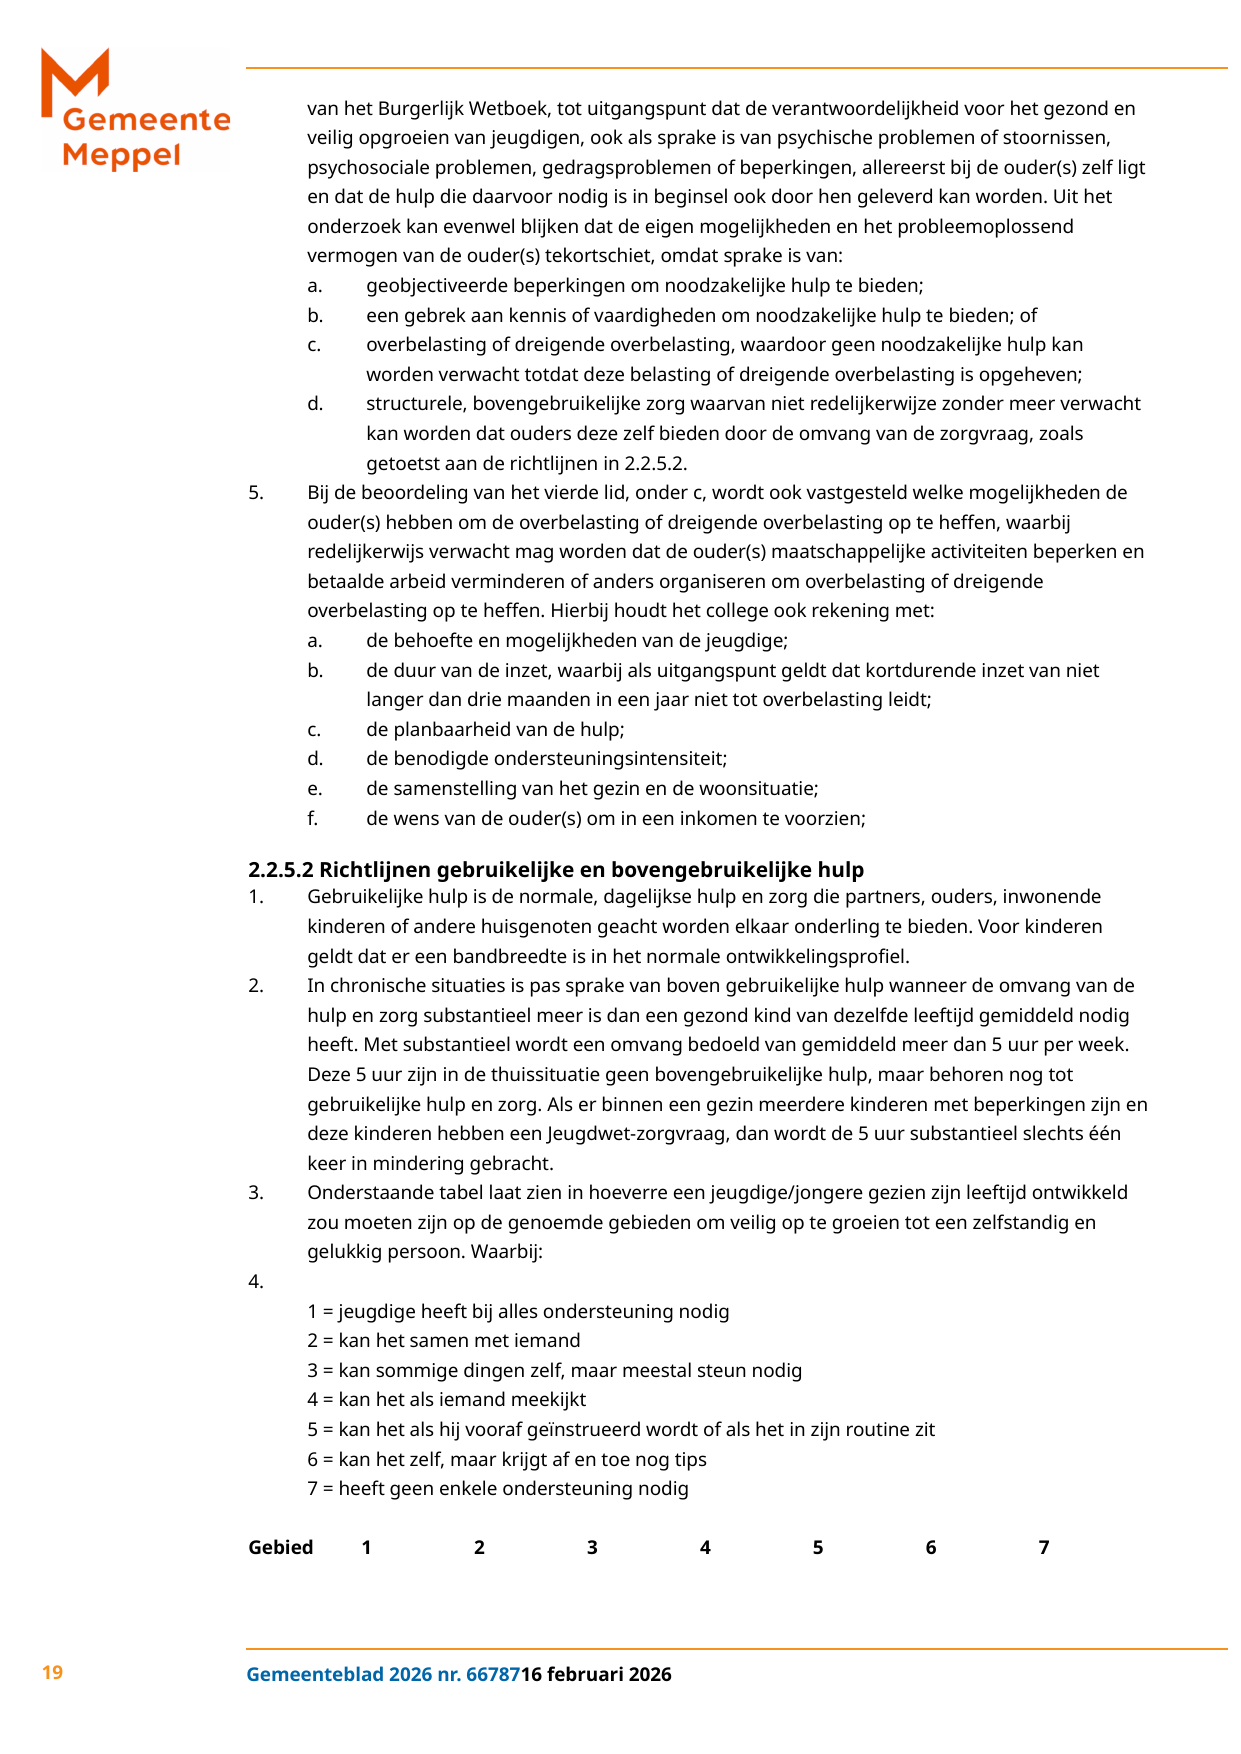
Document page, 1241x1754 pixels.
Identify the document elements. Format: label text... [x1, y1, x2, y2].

list de benodigde ondersteuningsintensiteit; [307, 746, 1152, 771]
list 1 = jeugdige heeft bij alles ondersteuning nodig [248, 1298, 1152, 1323]
picture [41, 47, 231, 172]
table_header 7 [1039, 1535, 1152, 1560]
list 2 = kan het samen met iemand [248, 1327, 1152, 1353]
table_header 3 [587, 1535, 700, 1560]
table_header Gebied [248, 1535, 361, 1560]
list 7 = heeft geen enkele ondersteuning nodig [248, 1475, 1152, 1501]
list de duur van de inzet, waarbij als uitgangspunt geldt dat kortdurende inzet van niet langer dan drie maanden in een jaar niet tot overbelasting leidt; [307, 657, 1152, 712]
list van het Burgerlijk Wetboek, tot uitgangspunt dat de verantwoordelijkheid voor het gezond en veilig opgroeien van jeugdigen, ook als sprake is van psychische problemen of stoornissen, psychosociale problemen, gedragsproblemen of beperkingen, allereerst bij de ouder(s) zelf ligt en dat de hulp die daarvoor nodig is in beginsel ook door hen geleverd kan worden. Uit het onderzoek kan evenwel blijken dat de eigen mogelijkheden en het probleemoplossend vermogen van de ouder(s) tekortschiet, omdat sprake is van: [248, 95, 1152, 268]
list de behoefte en mogelijkheden van de jeugdige; [307, 627, 1152, 653]
list Gebruikelijke hulp is de normale, dagelijkse hulp en zorg die partners, ouders, inwonende kinderen of andere huisgenoten geacht worden elkaar onderling te bieden. Voor kinderen geldt dat er een bandbreedte is in het normale ontwikkelingsprofiel. [248, 884, 1152, 968]
list overbelasting of dreigende overbelasting, waardoor geen noodzakelijke hulp kan worden verwacht totdat deze belasting of dreigende overbelasting is opgeheven; [307, 331, 1152, 387]
table_header 5 [813, 1535, 926, 1560]
list Bij de beoordeling van het vierde lid, onder c, wordt ook vastgesteld welke mogelijkheden de ouder(s) hebben om de overbelasting of dreigende overbelasting op te heffen, waarbij redelijkerwijs verwacht mag worden dat de ouder(s) maatschappelijke activiteiten beperken en betaalde arbeid verminderen of anders organiseren om overbelasting of dreigende overbelasting op te heffen. Hierbij houdt het college ook rekening met: [248, 479, 1152, 623]
list de wens van de ouder(s) om in een inkomen te voorzien; [307, 805, 1152, 831]
list Onderstaande tabel laat zien in hoeverre een jeugdige/jongere gezien zijn leeftijd ontwikkeld zou moeten zijn op de genoemde gebieden om veilig op te groeien tot een zelfstandig en gelukkig persoon. Waarbij: [248, 1179, 1152, 1264]
list 3 = kan sommige dingen zelf, maar meestal steun nodig [248, 1357, 1152, 1383]
list een gebrek aan kennis of vaardigheden om noodzakelijke hulp te bieden; of [307, 302, 1152, 328]
table_header 1 [361, 1535, 474, 1560]
list 6 = kan het zelf, maar krijgt af en toe nog tips [248, 1446, 1152, 1471]
list 4 = kan het als iemand meekijkt [248, 1387, 1152, 1412]
table_header 6 [926, 1535, 1038, 1560]
table_header 2 [474, 1535, 587, 1560]
table_header 4 [700, 1535, 813, 1560]
list geobjectiveerde beperkingen om noodzakelijke hulp te bieden; [307, 272, 1152, 298]
list structurele, bovengebruikelijke zorg waarvan niet redelijkerwijze zonder meer verwacht kan worden dat ouders deze zelf bieden door de omvang van de zorgvraag, zoals getoetst aan de richtlijnen in 2.2.5.2. [307, 391, 1152, 476]
list de planbaarheid van de hulp; [307, 716, 1152, 742]
list 5 = kan het als hij vooraf geïnstrueerd wordt of als het in zijn routine zit [248, 1416, 1152, 1442]
list de samenstelling van het gezin en de woonsituatie; [307, 775, 1152, 801]
text 2.2.5.2 Richtlijnen gebruikelijke en bovengebruikelijke hulp [248, 855, 1152, 884]
list In chronische situaties is pas sprake van boven gebruikelijke hulp wanneer de omvang van de hulp en zorg substantieel meer is dan een gezond kind van dezelfde leeftijd gemiddeld nodig heeft. Met substantieel wordt een omvang bedoeld van gemiddeld meer dan 5 uur per week. Deze 5 uur zijn in de thuissituatie geen bovengebruikelijke hulp, maar behoren nog tot gebruikelijke hulp en zorg. Als er binnen een gezin meerdere kinderen met beperkingen zijn en deze kinderen hebben een Jeugdwet-zorgvraag, dan wordt de 5 uur substantieel slechts één keer in mindering gebracht. [248, 972, 1152, 1176]
